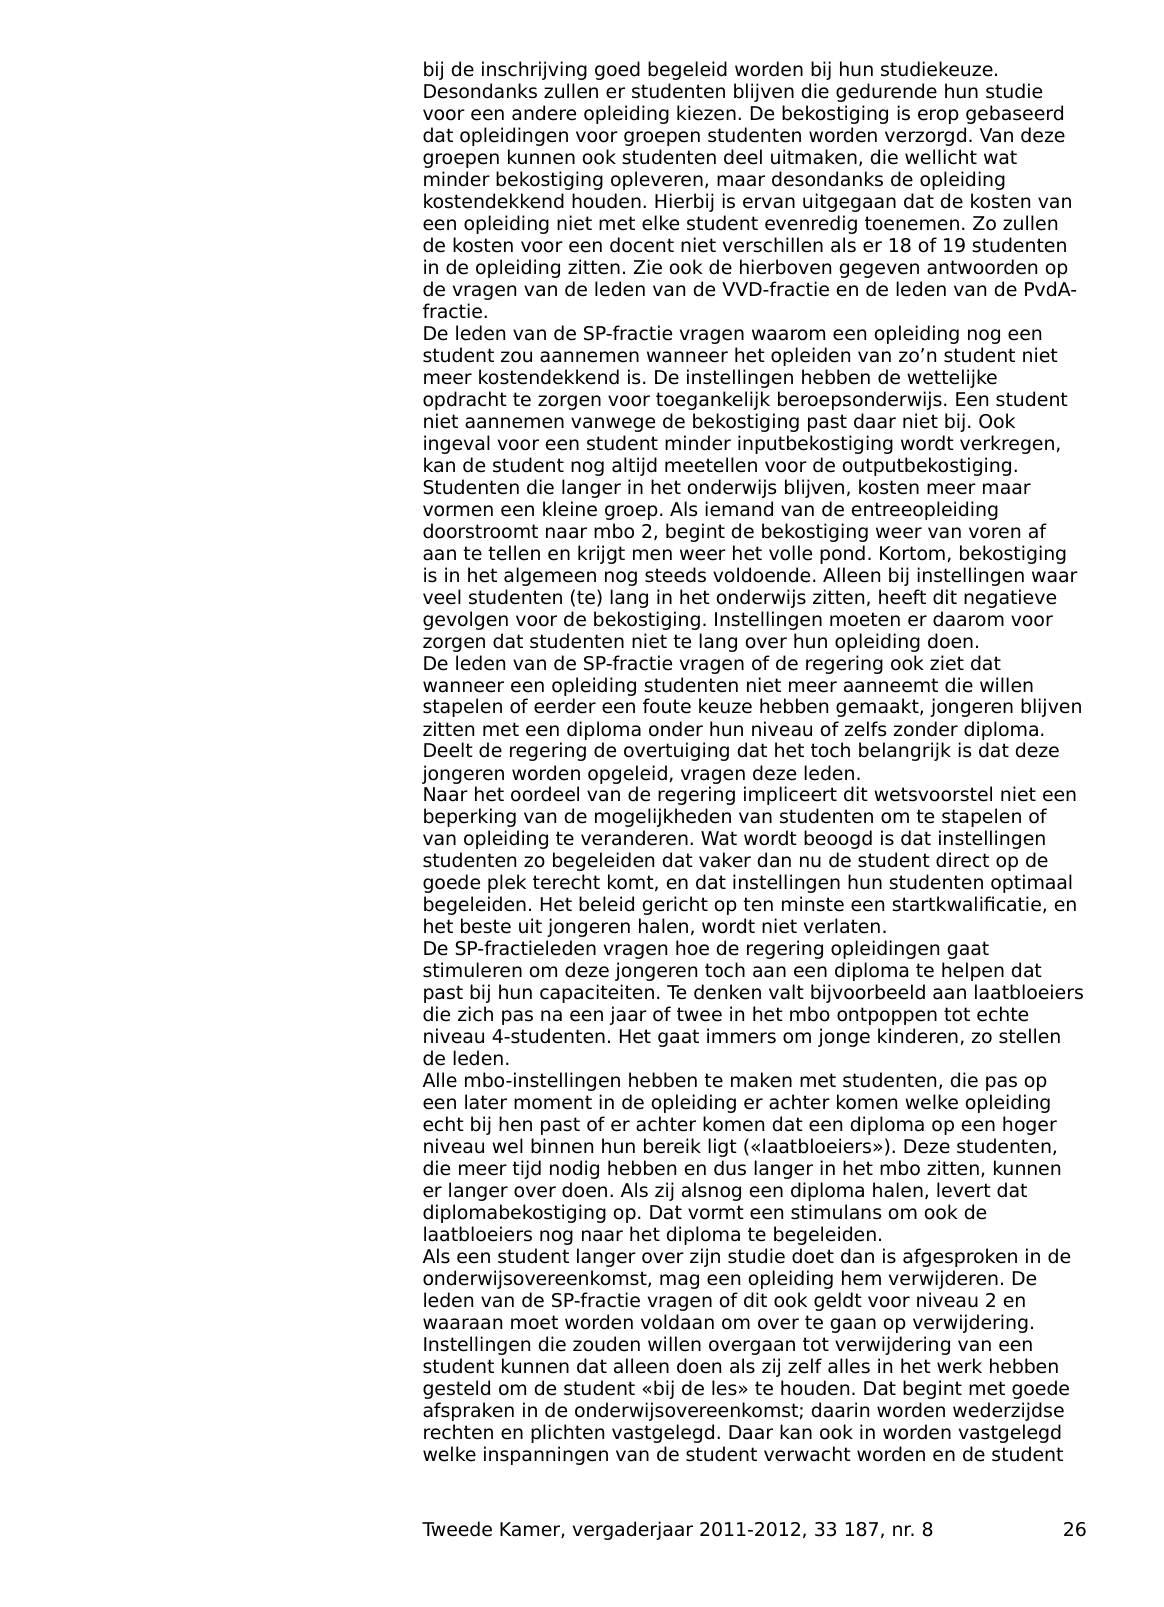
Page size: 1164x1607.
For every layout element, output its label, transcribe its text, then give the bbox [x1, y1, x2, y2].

text Als een student langer over zijn studie doet dan is afgesproken in de onderwijsovereenkomst, mag een opleiding hem verwijderen. De leden van de SP-fractie vragen of dit ook geldt voor niveau 2 en waaraan moet worden voldaan om over te gaan op verwijdering. [422, 1246, 1087, 1334]
text De leden van de SP-fractie vragen of de regering ook ziet dat wanneer een opleiding studenten niet meer aanneemt die willen stapelen of eerder een foute keuze hebben gemaakt, jongeren blijven zitten met een diploma onder hun niveau of zelfs zonder diploma. Deelt de regering de overtuiging dat het toch belangrijk is dat deze jongeren worden opgeleid, vragen deze leden. [422, 652, 1087, 784]
text bij de inschrijving goed begeleid worden bij hun studiekeuze. Desondanks zullen er studenten blijven die gedurende hun studie voor een andere opleiding kiezen. De bekostiging is erop gebaseerd dat opleidingen voor groepen studenten worden verzorgd. Van deze groepen kunnen ook studenten deel uitmaken, die wellicht wat minder bekostiging opleveren, maar desondanks de opleiding kostendekkend houden. Hierbij is ervan uitgegaan dat de kosten van een opleiding niet met elke student evenredig toenemen. Zo zullen de kosten voor een docent niet verschillen als er 18 of 19 studenten in de opleiding zitten. Zie ook de hierboven gegeven antwoorden op de vragen van de leden van de VVD-fractie en de leden van de PvdA-fractie. [422, 59, 1087, 323]
text De SP-fractieleden vragen hoe de regering opleidingen gaat stimuleren om deze jongeren toch aan een diploma te helpen dat past bij hun capaciteiten. Te denken valt bijvoorbeeld aan laatbloeiers die zich pas na een jaar of twee in het mbo ontpoppen tot echte niveau 4-studenten. Het gaat immers om jonge kinderen, zo stellen de leden. [422, 938, 1087, 1070]
text Alle mbo-instellingen hebben te maken met studenten, die pas op een later moment in de opleiding er achter komen welke opleiding echt bij hen past of er achter komen dat een diploma op een hoger niveau wel binnen hun bereik ligt («laatbloeiers»). Deze studenten, die meer tijd nodig hebben en dus langer in het mbo zitten, kunnen er langer over doen. Als zij alsnog een diploma halen, levert dat diplomabekostiging op. Dat vormt een stimulans om ook de laatbloeiers nog naar het diploma te begeleiden. [422, 1070, 1087, 1246]
text Naar het oordeel van de regering impliceert dit wetsvoorstel niet een beperking van de mogelijkheden van studenten om te stapelen of van opleiding te veranderen. Wat wordt beoogd is dat instellingen studenten zo begeleiden dat vaker dan nu de student direct op de goede plek terecht komt, en dat instellingen hun studenten optimaal begeleiden. Het beleid gericht op ten minste een startkwalificatie, en het beste uit jongeren halen, wordt niet verlaten. [422, 784, 1087, 938]
text Instellingen die zouden willen overgaan tot verwijdering van een student kunnen dat alleen doen als zij zelf alles in het werk hebben gesteld om de student «bij de les» te houden. Dat begint met goede afspraken in de onderwijsovereenkomst; daarin worden wederzijdse rechten en plichten vastgelegd. Daar kan ook in worden vastgelegd welke inspanningen van de student verwacht worden en de student [422, 1334, 1087, 1466]
text Studenten die langer in het onderwijs blijven, kosten meer maar vormen een kleine groep. Als iemand van de entreeopleiding doorstroomt naar mbo 2, begint de bekostiging weer van voren af aan te tellen en krijgt men weer het volle pond. Kortom, bekostiging is in het algemeen nog steeds voldoende. Alleen bij instellingen waar veel studenten (te) lang in het onderwijs zitten, heeft dit negatieve gevolgen voor de bekostiging. Instellingen moeten er daarom voor zorgen dat studenten niet te lang over hun opleiding doen. [422, 477, 1087, 652]
text De leden van de SP-fractie vragen waarom een opleiding nog een student zou aannemen wanneer het opleiden van zo’n student niet meer kostendekkend is. De instellingen hebben de wettelijke opdracht te zorgen voor toegankelijk beroepsonderwijs. Een student niet aannemen vanwege de bekostiging past daar niet bij. Ook ingeval voor een student minder inputbekostiging wordt verkregen, kan de student nog altijd meetellen voor de outputbekostiging. [422, 323, 1087, 477]
